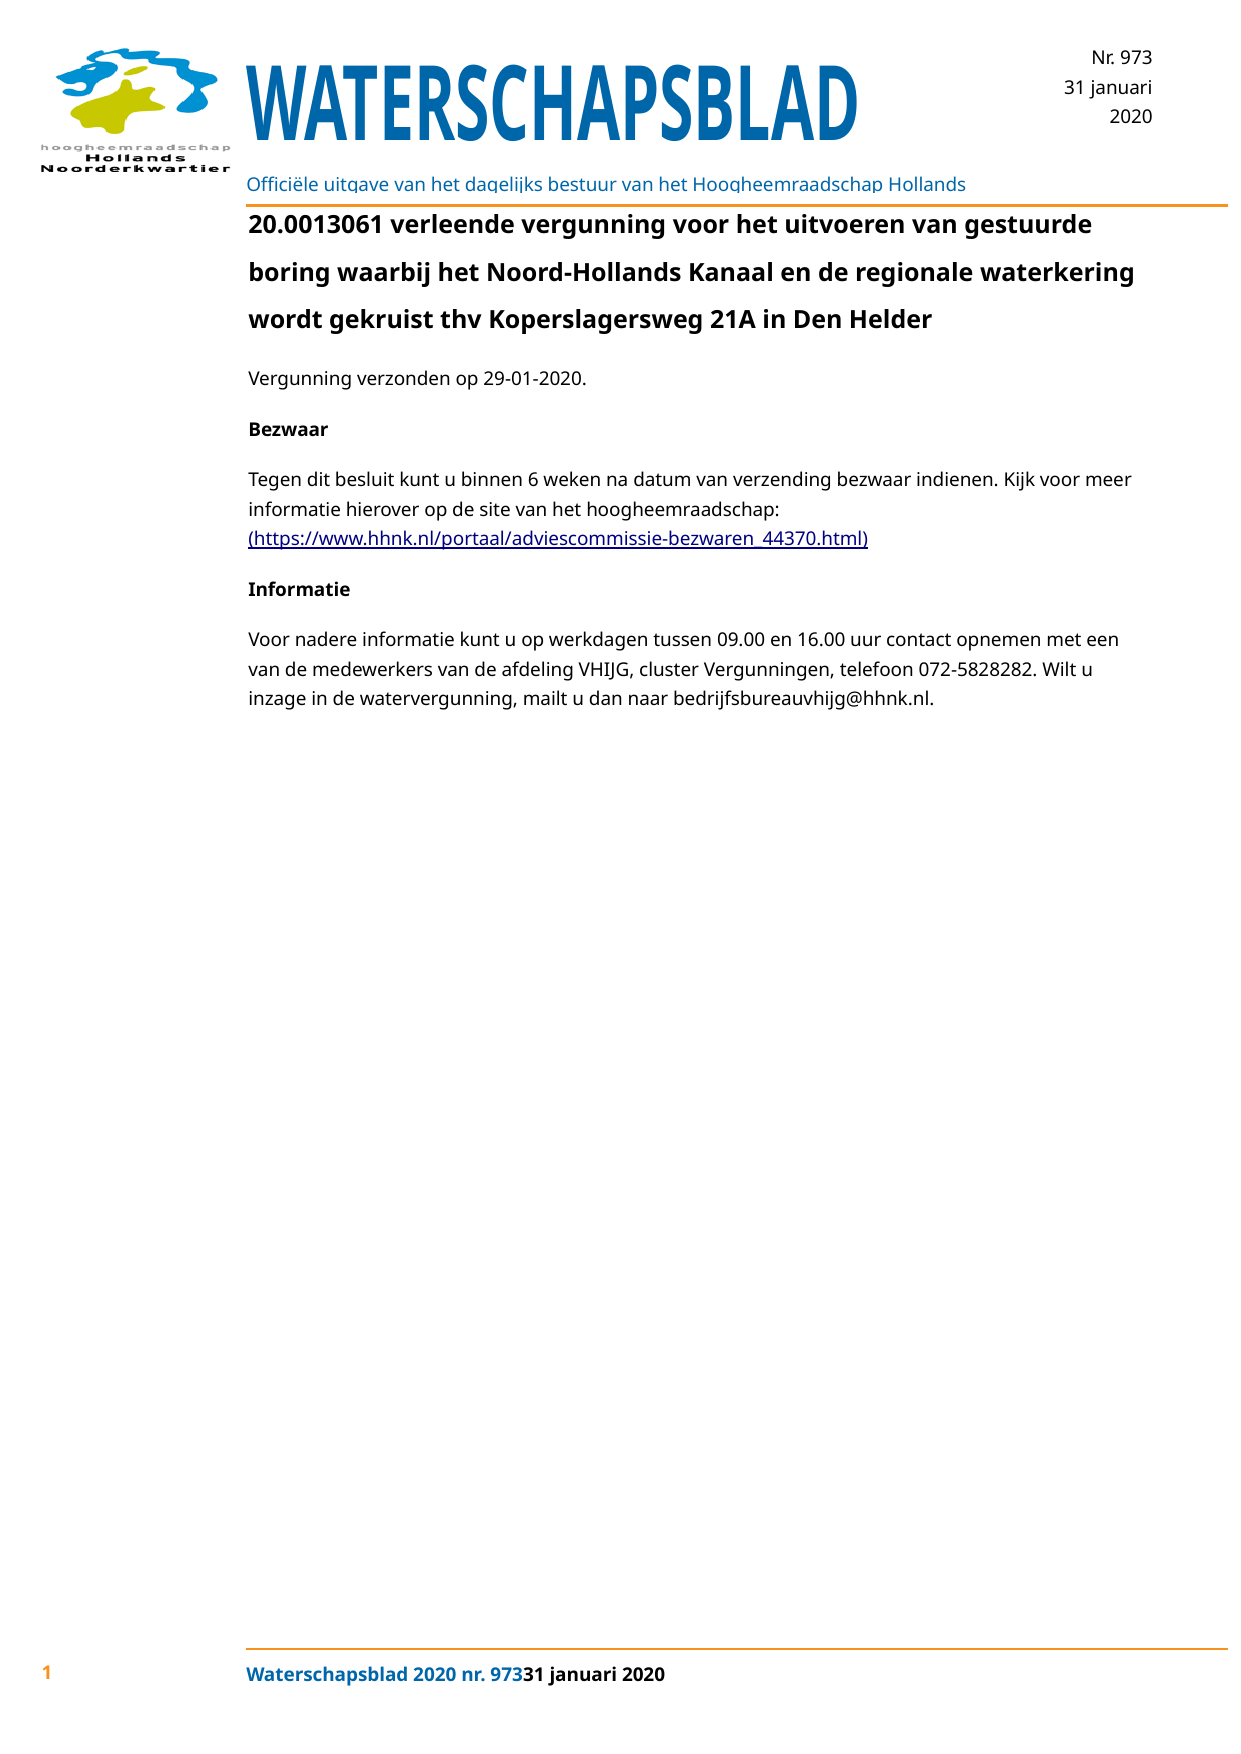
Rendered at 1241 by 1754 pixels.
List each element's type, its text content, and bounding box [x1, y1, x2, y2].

text 20.0013061 verleende vergunning voor het uitvoeren van gestuurde boring waarbij het Noord-Hollands Kanaal en de regionale waterkering wordt gekruist thv Koperslagersweg 21A in Den Helder [248, 207, 1152, 336]
text Informatie [248, 576, 1152, 602]
text Voor nadere informatie kunt u op werkdagen tussen 09.00 en 16.00 uur contact opnemen met een van de medewerkers van de afdeling VHIJG, cluster Vergunningen, telefoon 072-5828282. Wilt u inzage in de watervergunning, mailt u dan naar bedrijfsbureauvhijg@hhnk.nl. [248, 626, 1152, 711]
picture [41, 47, 231, 172]
text Tegen dit besluit kunt u binnen 6 weken na datum van verzending bezwaar indienen. Kijk voor meer informatie hierover op de site van het hoogheemraadschap: (https://www.hhnk.nl/portaal/adviescommissie-bezwaren_44370.html) [248, 466, 1152, 551]
text Vergunning verzonden op 29-01-2020. [248, 366, 1152, 391]
text Bezwaar [248, 416, 1152, 442]
